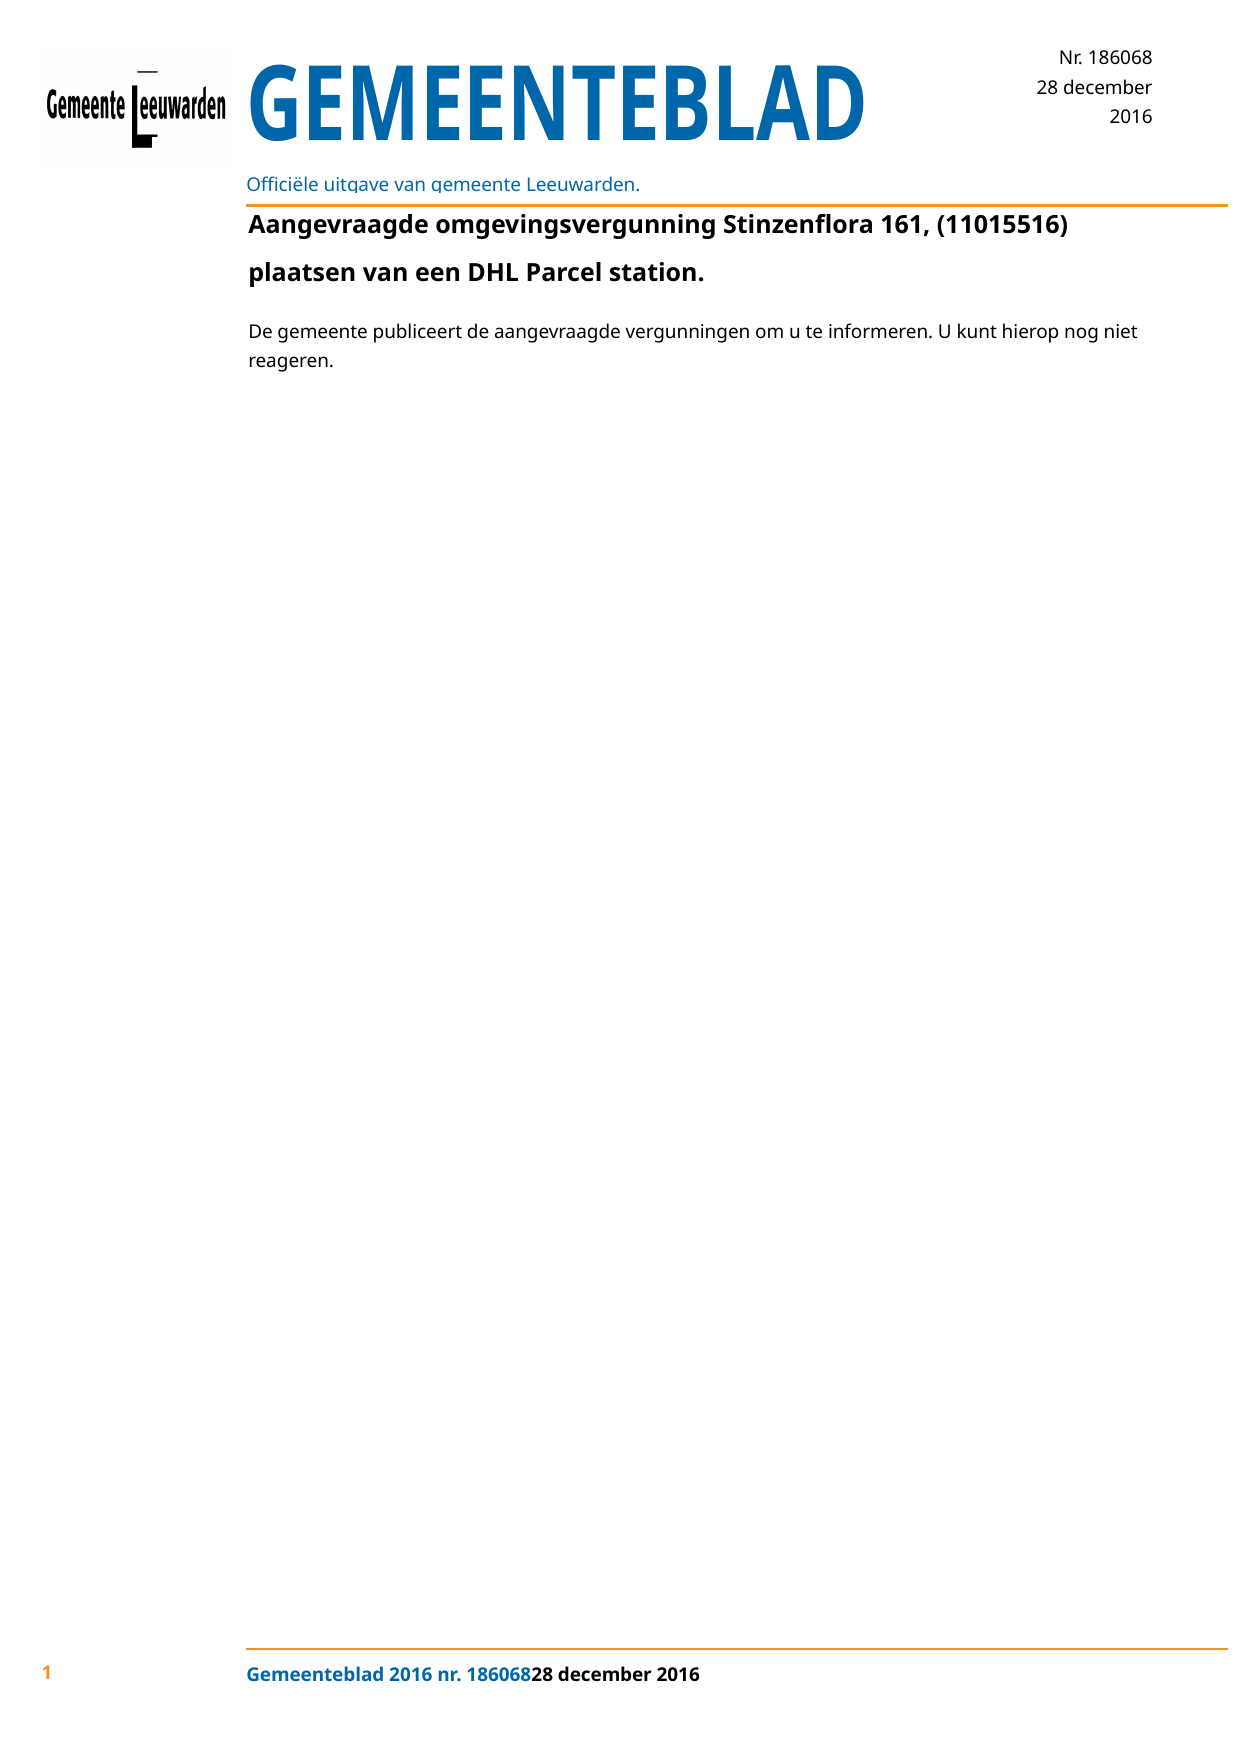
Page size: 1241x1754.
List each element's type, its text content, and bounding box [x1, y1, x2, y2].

picture [41, 47, 231, 172]
text Aangevraagde omgevingsvergunning Stinzenflora 161, (11015516) plaatsen van een DHL Parcel station. [248, 207, 1152, 288]
text De gemeente publiceert de aangevraagde vergunningen om u te informeren. U kunt hierop nog niet reageren. [248, 318, 1152, 373]
